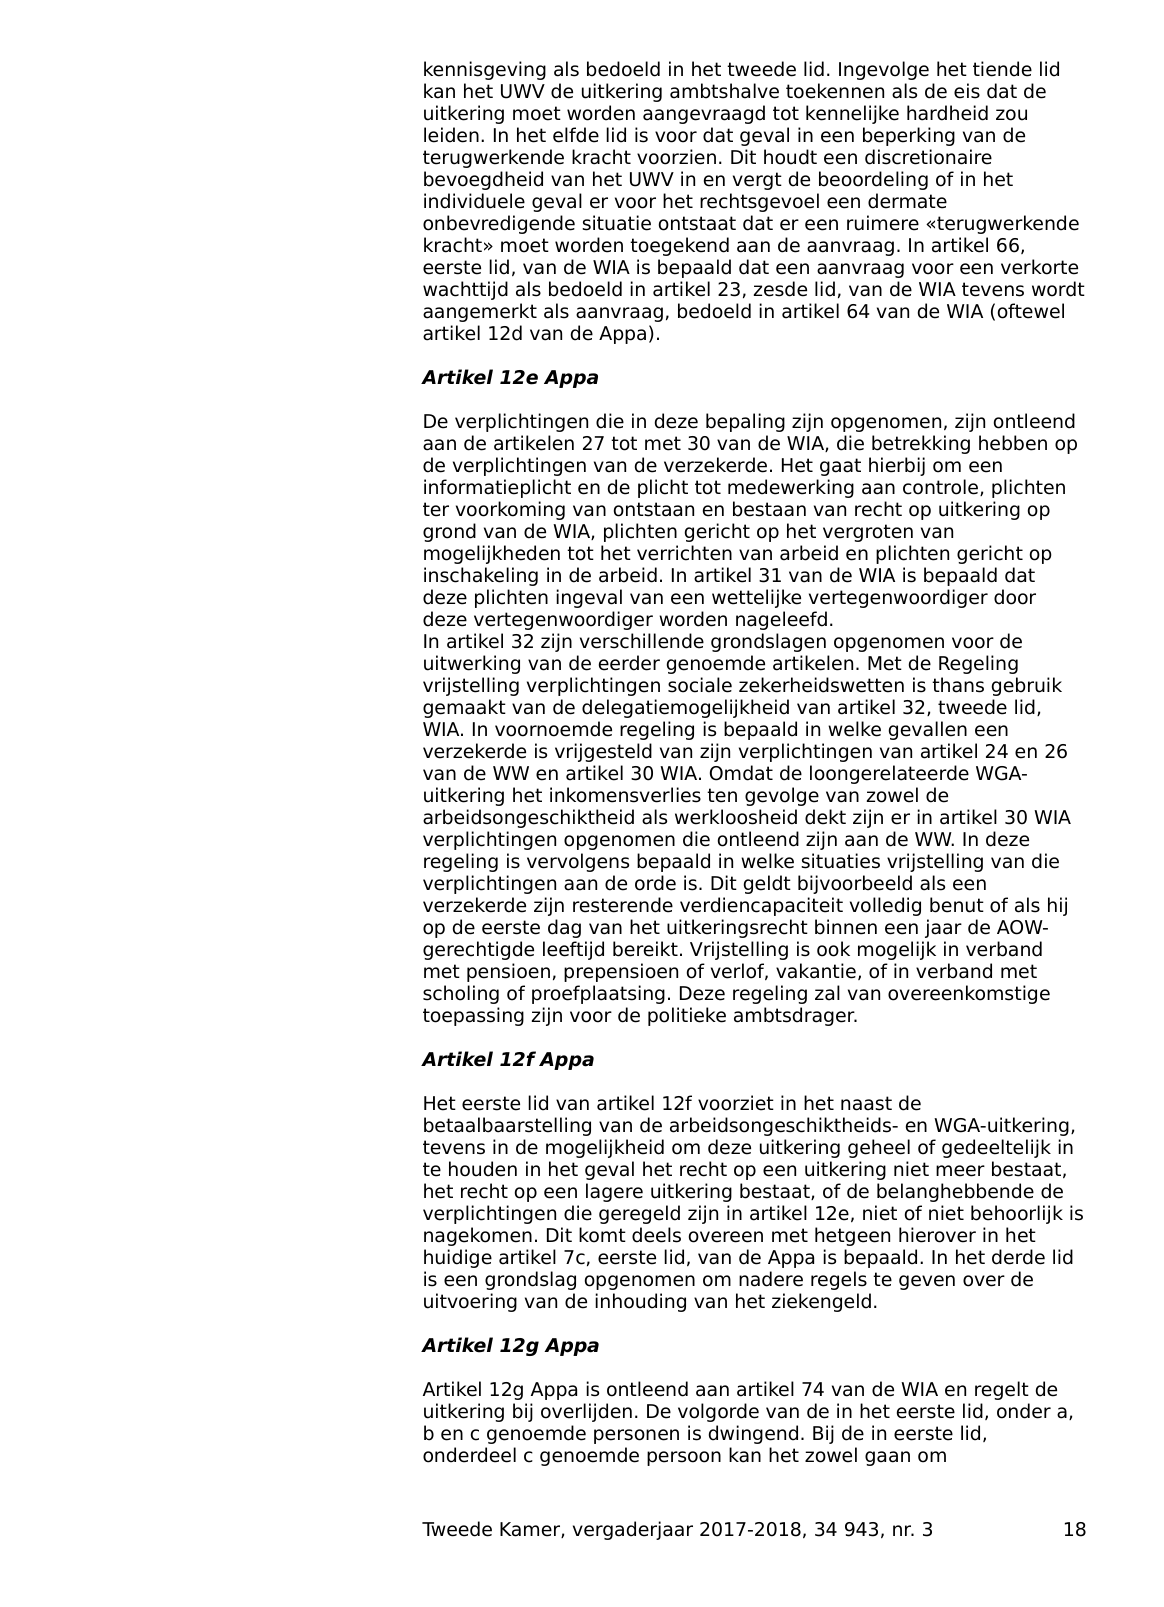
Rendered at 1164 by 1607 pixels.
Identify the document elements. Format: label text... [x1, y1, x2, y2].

text De verplichtingen die in deze bepaling zijn opgenomen, zijn ontleend aan de artikelen 27 tot met 30 van de WIA, die betrekking hebben op de verplichtingen van de verzekerde. Het gaat hierbij om een informatieplicht en de plicht tot medewerking aan controle, plichten ter voorkoming van ontstaan en bestaan van recht op uitkering op grond van de WIA, plichten gericht op het vergroten van mogelijkheden tot het verrichten van arbeid en plichten gericht op inschakeling in de arbeid. In artikel 31 van de WIA is bepaald dat deze plichten ingeval van een wettelijke vertegenwoordiger door deze vertegenwoordiger worden nageleefd. [422, 411, 1087, 631]
subtitle Artikel 12f Appa [422, 1049, 1087, 1071]
text Artikel 12g Appa is ontleend aan artikel 74 van de WIA en regelt de uitkering bij overlijden. De volgorde van de in het eerste lid, onder a, b en c genoemde personen is dwingend. Bij de in eerste lid, onderdeel c genoemde persoon kan het zowel gaan om [422, 1379, 1087, 1467]
text kennisgeving als bedoeld in het tweede lid. Ingevolge het tiende lid kan het UWV de uitkering ambtshalve toekennen als de eis dat de uitkering moet worden aangevraagd tot kennelijke hardheid zou leiden. In het elfde lid is voor dat geval in een beperking van de terugwerkende kracht voorzien. Dit houdt een discretionaire bevoegdheid van het UWV in en vergt de beoordeling of in het individuele geval er voor het rechtsgevoel een dermate onbevredigende situatie ontstaat dat er een ruimere «terugwerkende kracht» moet worden toegekend aan de aanvraag. In artikel 66, eerste lid, van de WIA is bepaald dat een aanvraag voor een verkorte wachttijd als bedoeld in artikel 23, zesde lid, van de WIA tevens wordt aangemerkt als aanvraag, bedoeld in artikel 64 van de WIA (oftewel artikel 12d van de Appa). [422, 59, 1087, 345]
subtitle Artikel 12e Appa [422, 367, 1087, 389]
text Het eerste lid van artikel 12f voorziet in het naast de betaalbaarstelling van de arbeidsongeschiktheids- en WGA-uitkering, tevens in de mogelijkheid om deze uitkering geheel of gedeeltelijk in te houden in het geval het recht op een uitkering niet meer bestaat, het recht op een lagere uitkering bestaat, of de belanghebbende de verplichtingen die geregeld zijn in artikel 12e, niet of niet behoorlijk is nagekomen. Dit komt deels overeen met hetgeen hierover in het huidige artikel 7c, eerste lid, van de Appa is bepaald. In het derde lid is een grondslag opgenomen om nadere regels te geven over de uitvoering van de inhouding van het ziekengeld. [422, 1093, 1087, 1313]
text In artikel 32 zijn verschillende grondslagen opgenomen voor de uitwerking van de eerder genoemde artikelen. Met de Regeling vrijstelling verplichtingen sociale zekerheidswetten is thans gebruik gemaakt van de delegatiemogelijkheid van artikel 32, tweede lid, WIA. In voornoemde regeling is bepaald in welke gevallen een verzekerde is vrijgesteld van zijn verplichtingen van artikel 24 en 26 van de WW en artikel 30 WIA. Omdat de loongerelateerde WGA-uitkering het inkomensverlies ten gevolge van zowel de arbeidsongeschiktheid als werkloosheid dekt zijn er in artikel 30 WIA verplichtingen opgenomen die ontleend zijn aan de WW. In deze regeling is vervolgens bepaald in welke situaties vrijstelling van die verplichtingen aan de orde is. Dit geldt bijvoorbeeld als een verzekerde zijn resterende verdiencapaciteit volledig benut of als hij op de eerste dag van het uitkeringsrecht binnen een jaar de AOW- gerechtigde leeftijd bereikt. Vrijstelling is ook mogelijk in verband met pensioen, prepensioen of verlof, vakantie, of in verband met scholing of proefplaatsing. Deze regeling zal van overeenkomstige toepassing zijn voor de politieke ambtsdrager. [422, 631, 1087, 1027]
subtitle Artikel 12g Appa [422, 1335, 1087, 1357]
